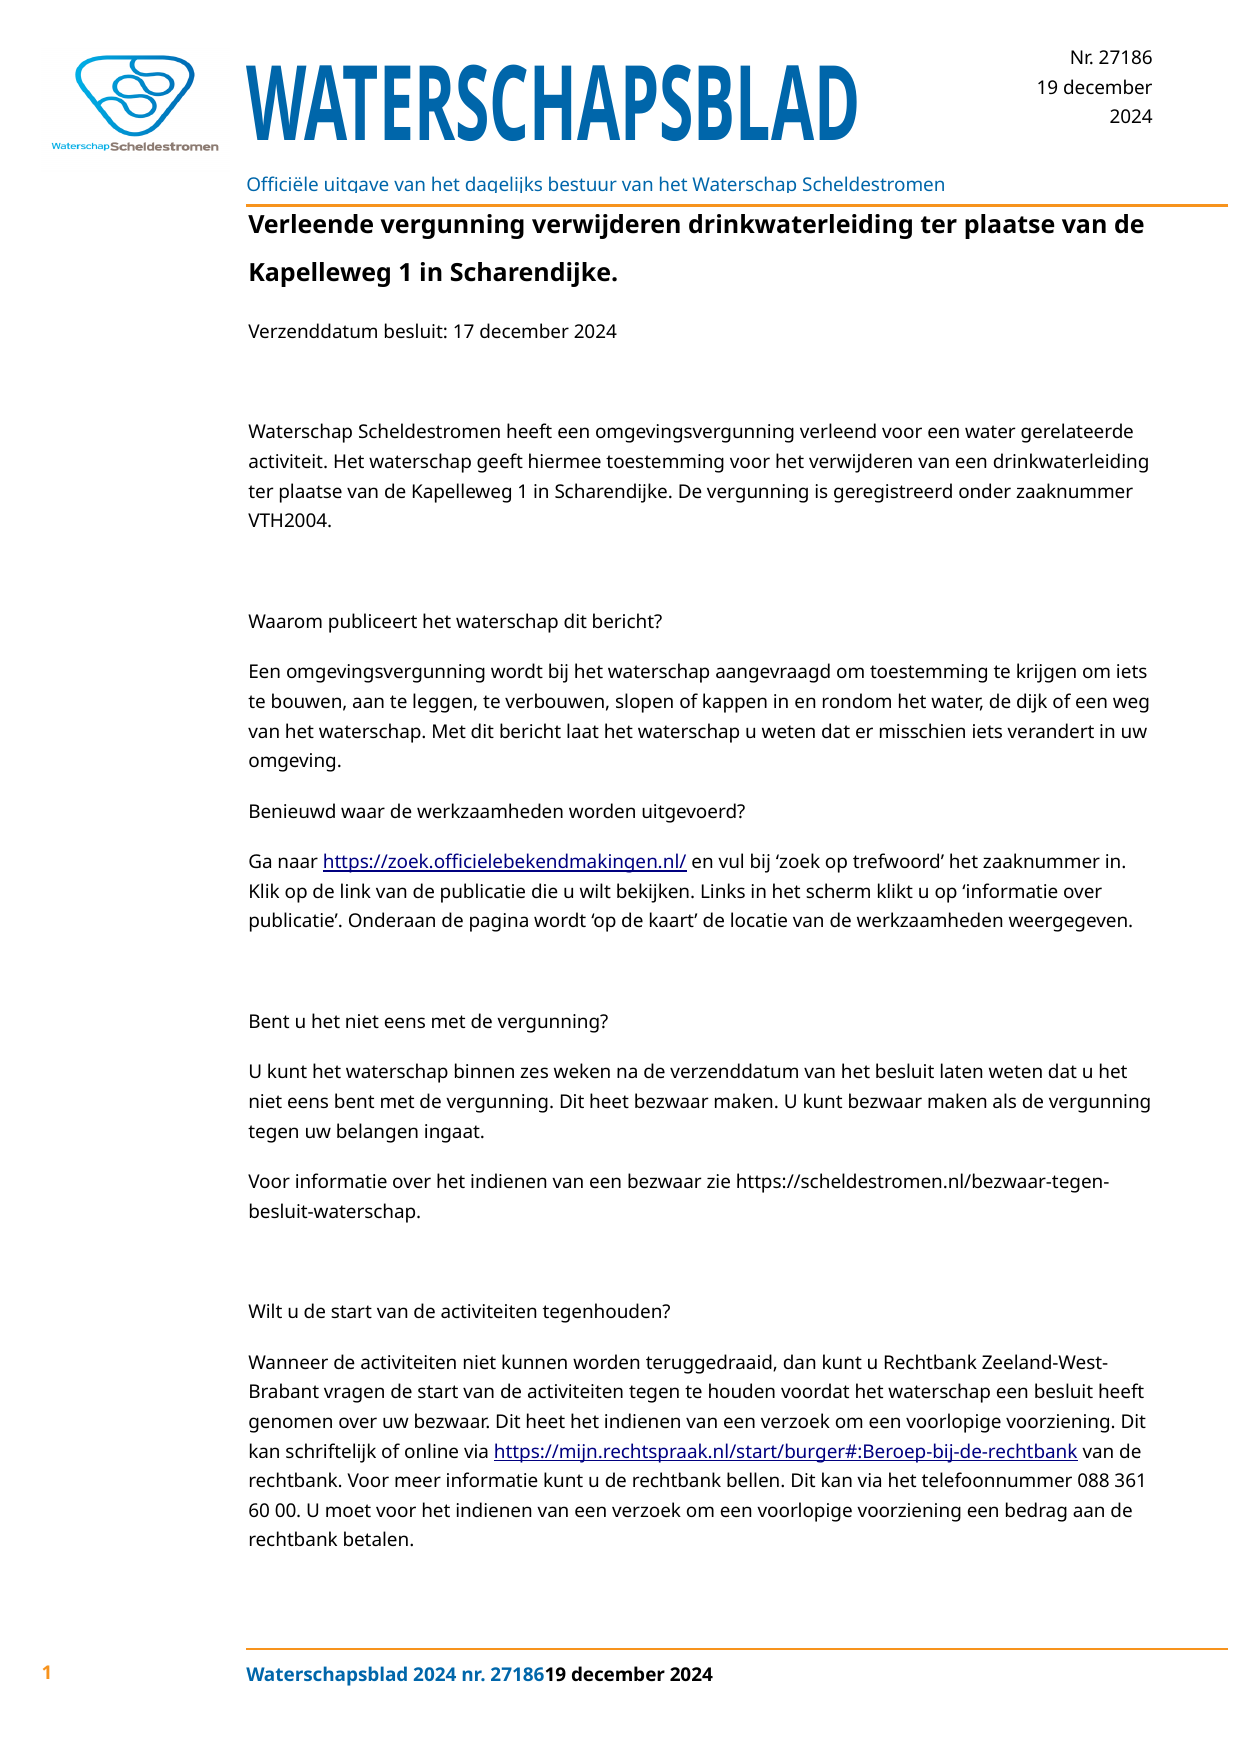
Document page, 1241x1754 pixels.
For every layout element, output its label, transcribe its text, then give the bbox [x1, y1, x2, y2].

text Waterschap Scheldestromen heeft een omgevingsvergunning verleend voor een water gerelateerde activiteit. Het waterschap geeft hiermee toestemming voor het verwijderen van een drinkwaterleiding ter plaatse van de Kapelleweg 1 in Scharendijke. De vergunning is geregistreerd onder zaaknummer VTH2004. [248, 419, 1152, 533]
picture [41, 47, 231, 172]
text Wanneer de activiteiten niet kunnen worden teruggedraaid, dan kunt u Rechtbank Zeeland-West-Brabant vragen de start van de activiteiten tegen te houden voordat het waterschap een besluit heeft genomen over uw bezwaar. Dit heet het indienen van een verzoek om een voorlopige voorziening. Dit kan schriftelijk of online via https://mijn.rechtspraak.nl/start/burger#:Beroep-bij-de-rechtbank van de rechtbank. Voor meer informatie kunt u de rechtbank bellen. Dit kan via het telefoonnummer 088 361 60 00. U moet voor het indienen van een verzoek om een voorlopige voorziening een bedrag aan de rechtbank betalen. [248, 1349, 1152, 1552]
text Voor informatie over het indienen van een bezwaar zie https://scheldestromen.nl/bezwaar-tegen-besluit-waterschap. [248, 1168, 1152, 1224]
text Een omgevingsvergunning wordt bij het waterschap aangevraagd om toestemming te krijgen om iets te bouwen, aan te leggen, te verbouwen, slopen of kappen in en rondom het water, de dijk of een weg van het waterschap. Met dit bericht laat het waterschap u weten dat er misschien iets verandert in uw omgeving. [248, 659, 1152, 773]
text Verzenddatum besluit: 17 december 2024 [248, 318, 1152, 344]
text Waarom publiceert het waterschap dit bericht? [248, 608, 1152, 634]
text Verleende vergunning verwijderen drinkwaterleiding ter plaatse van de Kapelleweg 1 in Scharendijke. [248, 207, 1152, 288]
text Wilt u de start van de activiteiten tegenhouden? [248, 1299, 1152, 1324]
text Benieuwd waar de werkzaamheden worden uitgevoerd? [248, 798, 1152, 824]
text U kunt het waterschap binnen zes weken na de verzenddatum van het besluit laten weten dat u het niet eens bent met de vergunning. Dit heet bezwaar maken. U kunt bezwaar maken als de vergunning tegen uw belangen ingaat. [248, 1059, 1152, 1144]
text Ga naar https://zoek.officielebekendmakingen.nl/ en vul bij ‘zoek op trefwoord’ het zaaknummer in. Klik op de link van de publicatie die u wilt bekijken. Links in het scherm klikt u op ‘informatie over publicatie’. Onderaan de pagina wordt ‘op de kaart’ de locatie van de werkzaamheden weergegeven. [248, 848, 1152, 933]
text Bent u het niet eens met de vergunning? [248, 1008, 1152, 1034]
